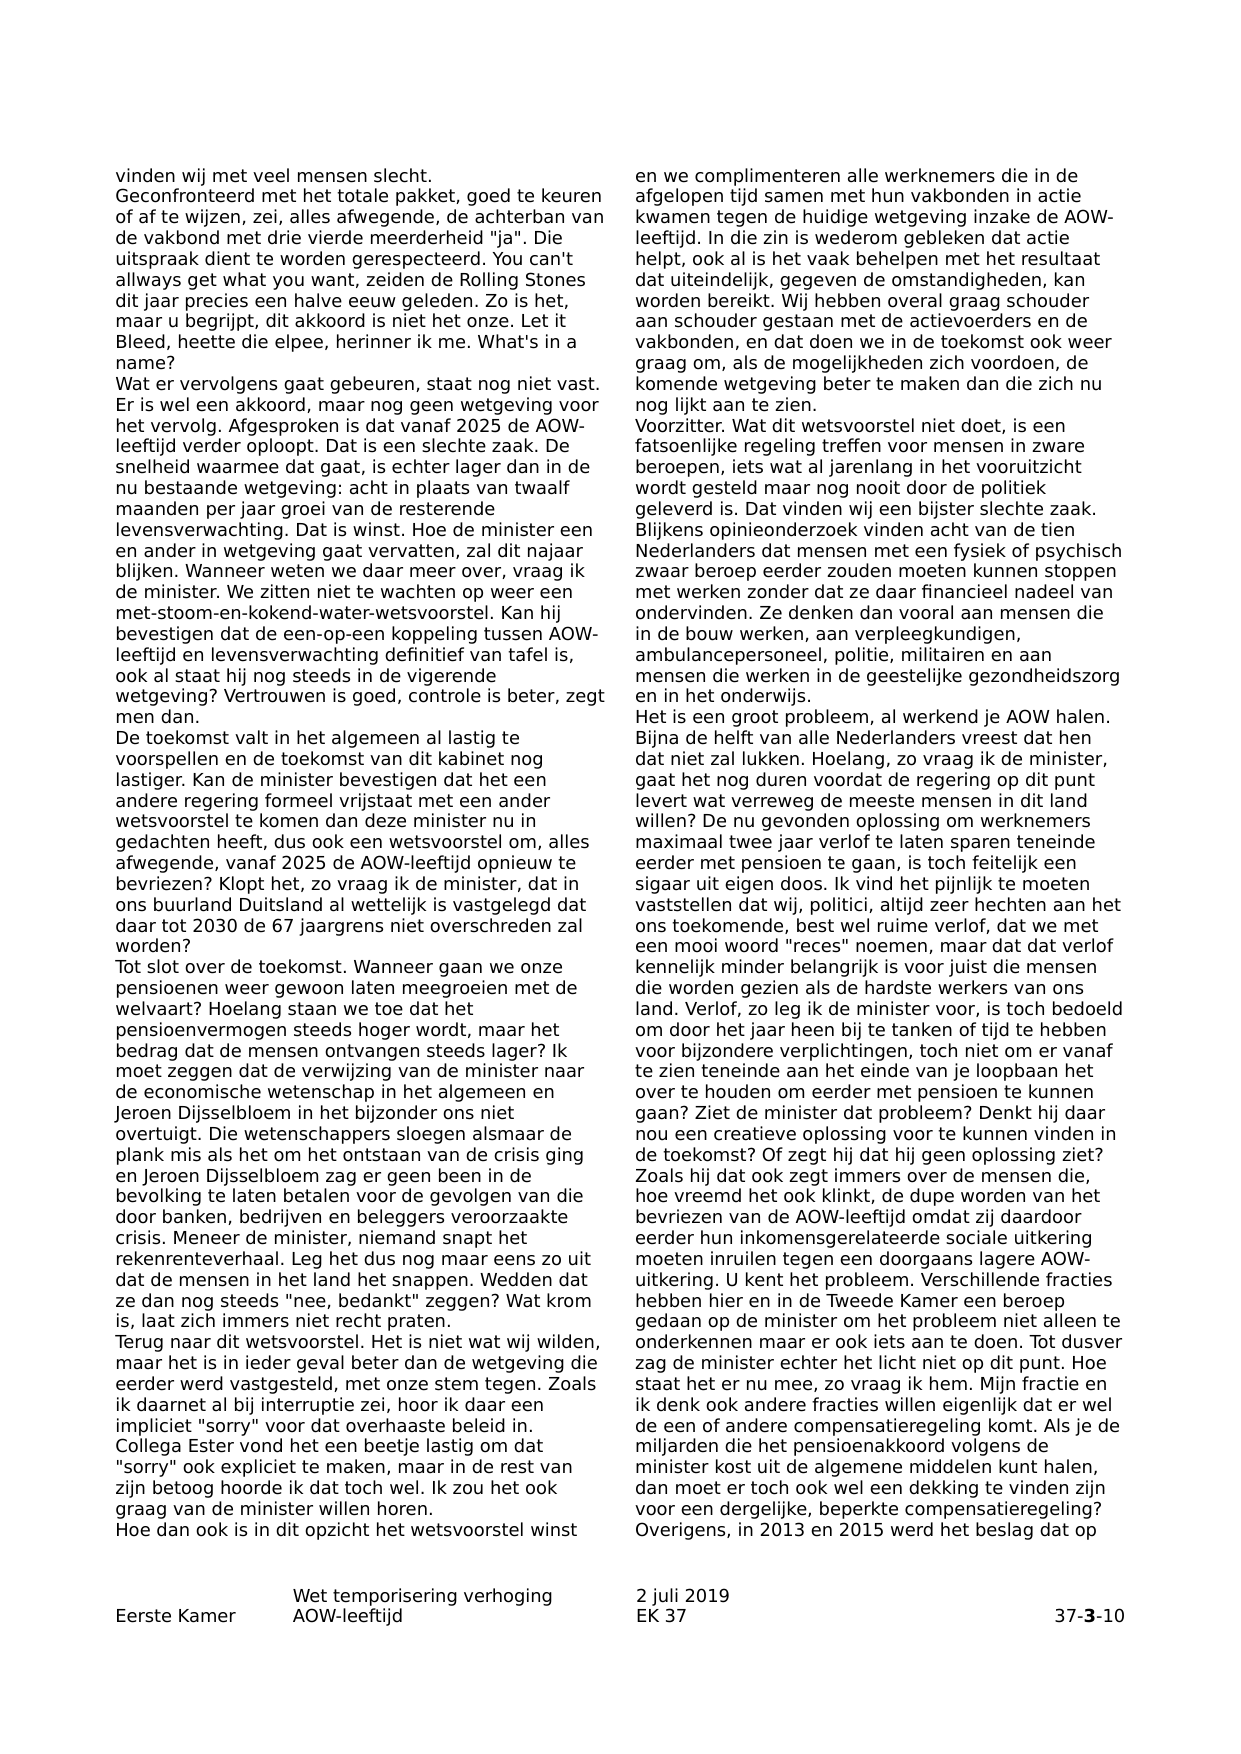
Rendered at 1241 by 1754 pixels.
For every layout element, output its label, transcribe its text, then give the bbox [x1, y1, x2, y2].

text Hoe dan ook is in dit opzicht het wetsvoorstel winst [115, 1519, 605, 1540]
text Terug naar dit wetsvoorstel. Het is niet wat wij wilden, maar het is in ieder geval beter dan de wetgeving die eerder werd vastgesteld, met onze stem tegen. Zoals ik daarnet al bij interruptie zei, hoor ik daar een impliciet "sorry" voor dat overhaaste beleid in. Collega Ester vond het een beetje lastig om dat "sorry" ook expliciet te maken, maar in de rest van zijn betoog hoorde ik dat toch wel. Ik zou het ook graag van de minister willen horen. [115, 1332, 605, 1519]
text Geconfronteerd met het totale pakket, goed te keuren of af te wijzen, zei, alles afwegende, de achterban van de vakbond met drie vierde meerderheid "ja". Die uitspraak dient te worden gerespecteerd. You can't allways get what you want, zeiden de Rolling Stones dit jaar precies een halve eeuw geleden. Zo is het, maar u begrijpt, dit akkoord is niet het onze. Let it Bleed, heette die elpee, herinner ik me. What's in a name? [115, 186, 605, 374]
text vinden wij met veel mensen slecht. [115, 165, 605, 186]
text Overigens, in 2013 en 2015 werd het beslag dat op [635, 1519, 1125, 1540]
text De toekomst valt in het algemeen al lastig te voorspellen en de toekomst van dit kabinet nog lastiger. Kan de minister bevestigen dat het een andere regering formeel vrijstaat met een ander wetsvoorstel te komen dan deze minister nu in gedachten heeft, dus ook een wetsvoorstel om, alles afwegende, vanaf 2025 de AOW-leeftijd opnieuw te bevriezen? Klopt het, zo vraag ik de minister, dat in ons buurland Duitsland al wettelijk is vastgelegd dat daar tot 2030 de 67 jaargrens niet overschreden zal worden? [115, 728, 605, 957]
text Zoals hij dat ook zegt immers over de mensen die, hoe vreemd het ook klinkt, de dupe worden van het bevriezen van de AOW-leeftijd omdat zij daardoor eerder hun inkomensgerelateerde sociale uitkering moeten inruilen tegen een doorgaans lagere AOW-uitkering. U kent het probleem. Verschillende fracties hebben hier en in de Tweede Kamer een beroep gedaan op de minister om het probleem niet alleen te onderkennen maar er ook iets aan te doen. Tot dusver zag de minister echter het licht niet op dit punt. Hoe staat het er nu mee, zo vraag ik hem. Mijn fractie en ik denk ook andere fracties willen eigenlijk dat er wel de een of andere compensatieregeling komt. Als je de miljarden die het pensioenakkoord volgens de minister kost uit de algemene middelen kunt halen, dan moet er toch ook wel een dekking te vinden zijn voor een dergelijke, beperkte compensatieregeling? [635, 1165, 1125, 1519]
text Wat er vervolgens gaat gebeuren, staat nog niet vast. Er is wel een akkoord, maar nog geen wetgeving voor het vervolg. Afgesproken is dat vanaf 2025 de AOW-leeftijd verder oploopt. Dat is een slechte zaak. De snelheid waarmee dat gaat, is echter lager dan in de nu bestaande wetgeving: acht in plaats van twaalf maanden per jaar groei van de resterende levensverwachting. Dat is winst. Hoe de minister een en ander in wetgeving gaat vervatten, zal dit najaar blijken. Wanneer weten we daar meer over, vraag ik de minister. We zitten niet te wachten op weer een met-stoom-en-kokend-water-wetsvoorstel. Kan hij bevestigen dat de een-op-een koppeling tussen AOW-leeftijd en levensverwachting definitief van tafel is, ook al staat hij nog steeds in de vigerende wetgeving? Vertrouwen is goed, controle is beter, zegt men dan. [115, 374, 605, 728]
text Voorzitter. Wat dit wetsvoorstel niet doet, is een fatsoenlijke regeling treffen voor mensen in zware beroepen, iets wat al jarenlang in het vooruitzicht wordt gesteld maar nog nooit door de politiek geleverd is. Dat vinden wij een bijster slechte zaak. Blijkens opinieonderzoek vinden acht van de tien Nederlanders dat mensen met een fysiek of psychisch zwaar beroep eerder zouden moeten kunnen stoppen met werken zonder dat ze daar financieel nadeel van ondervinden. Ze denken dan vooral aan mensen die in de bouw werken, aan verpleegkundigen, ambulancepersoneel, politie, militairen en aan mensen die werken in de geestelijke gezondheidszorg en in het onderwijs. [635, 415, 1125, 707]
text Tot slot over de toekomst. Wanneer gaan we onze pensioenen weer gewoon laten meegroeien met de welvaart? Hoelang staan we toe dat het pensioenvermogen steeds hoger wordt, maar het bedrag dat de mensen ontvangen steeds lager? Ik moet zeggen dat de verwijzing van de minister naar de economische wetenschap in het algemeen en Jeroen Dijsselbloem in het bijzonder ons niet overtuigt. Die wetenschappers sloegen alsmaar de plank mis als het om het ontstaan van de crisis ging en Jeroen Dijsselbloem zag er geen been in de bevolking te laten betalen voor de gevolgen van die door banken, bedrijven en beleggers veroorzaakte crisis. Meneer de minister, niemand snapt het rekenrenteverhaal. Leg het dus nog maar eens zo uit dat de mensen in het land het snappen. Wedden dat ze dan nog steeds "nee, bedankt" zeggen? Wat krom is, laat zich immers niet recht praten. [115, 957, 605, 1332]
text Het is een groot probleem, al werkend je AOW halen. Bijna de helft van alle Nederlanders vreest dat hen dat niet zal lukken. Hoelang, zo vraag ik de minister, gaat het nog duren voordat de regering op dit punt levert wat verreweg de meeste mensen in dit land willen? De nu gevonden oplossing om werknemers maximaal twee jaar verlof te laten sparen teneinde eerder met pensioen te gaan, is toch feitelijk een sigaar uit eigen doos. Ik vind het pijnlijk te moeten vaststellen dat wij, politici, altijd zeer hechten aan het ons toekomende, best wel ruime verlof, dat we met een mooi woord "reces" noemen, maar dat dat verlof kennelijk minder belangrijk is voor juist die mensen die worden gezien als de hardste werkers van ons land. Verlof, zo leg ik de minister voor, is toch bedoeld om door het jaar heen bij te tanken of tijd te hebben voor bijzondere verplichtingen, toch niet om er vanaf te zien teneinde aan het einde van je loopbaan het over te houden om eerder met pensioen te kunnen gaan? Ziet de minister dat probleem? Denkt hij daar nou een creatieve oplossing voor te kunnen vinden in de toekomst? Of zegt hij dat hij geen oplossing ziet? [635, 707, 1125, 1165]
text en we complimenteren alle werknemers die in de afgelopen tijd samen met hun vakbonden in actie kwamen tegen de huidige wetgeving inzake de AOW-leeftijd. In die zin is wederom gebleken dat actie helpt, ook al is het vaak behelpen met het resultaat dat uiteindelijk, gegeven de omstandigheden, kan worden bereikt. Wij hebben overal graag schouder aan schouder gestaan met de actievoerders en de vakbonden, en dat doen we in de toekomst ook weer graag om, als de mogelijkheden zich voordoen, de komende wetgeving beter te maken dan die zich nu nog lijkt aan te zien. [635, 165, 1125, 415]
